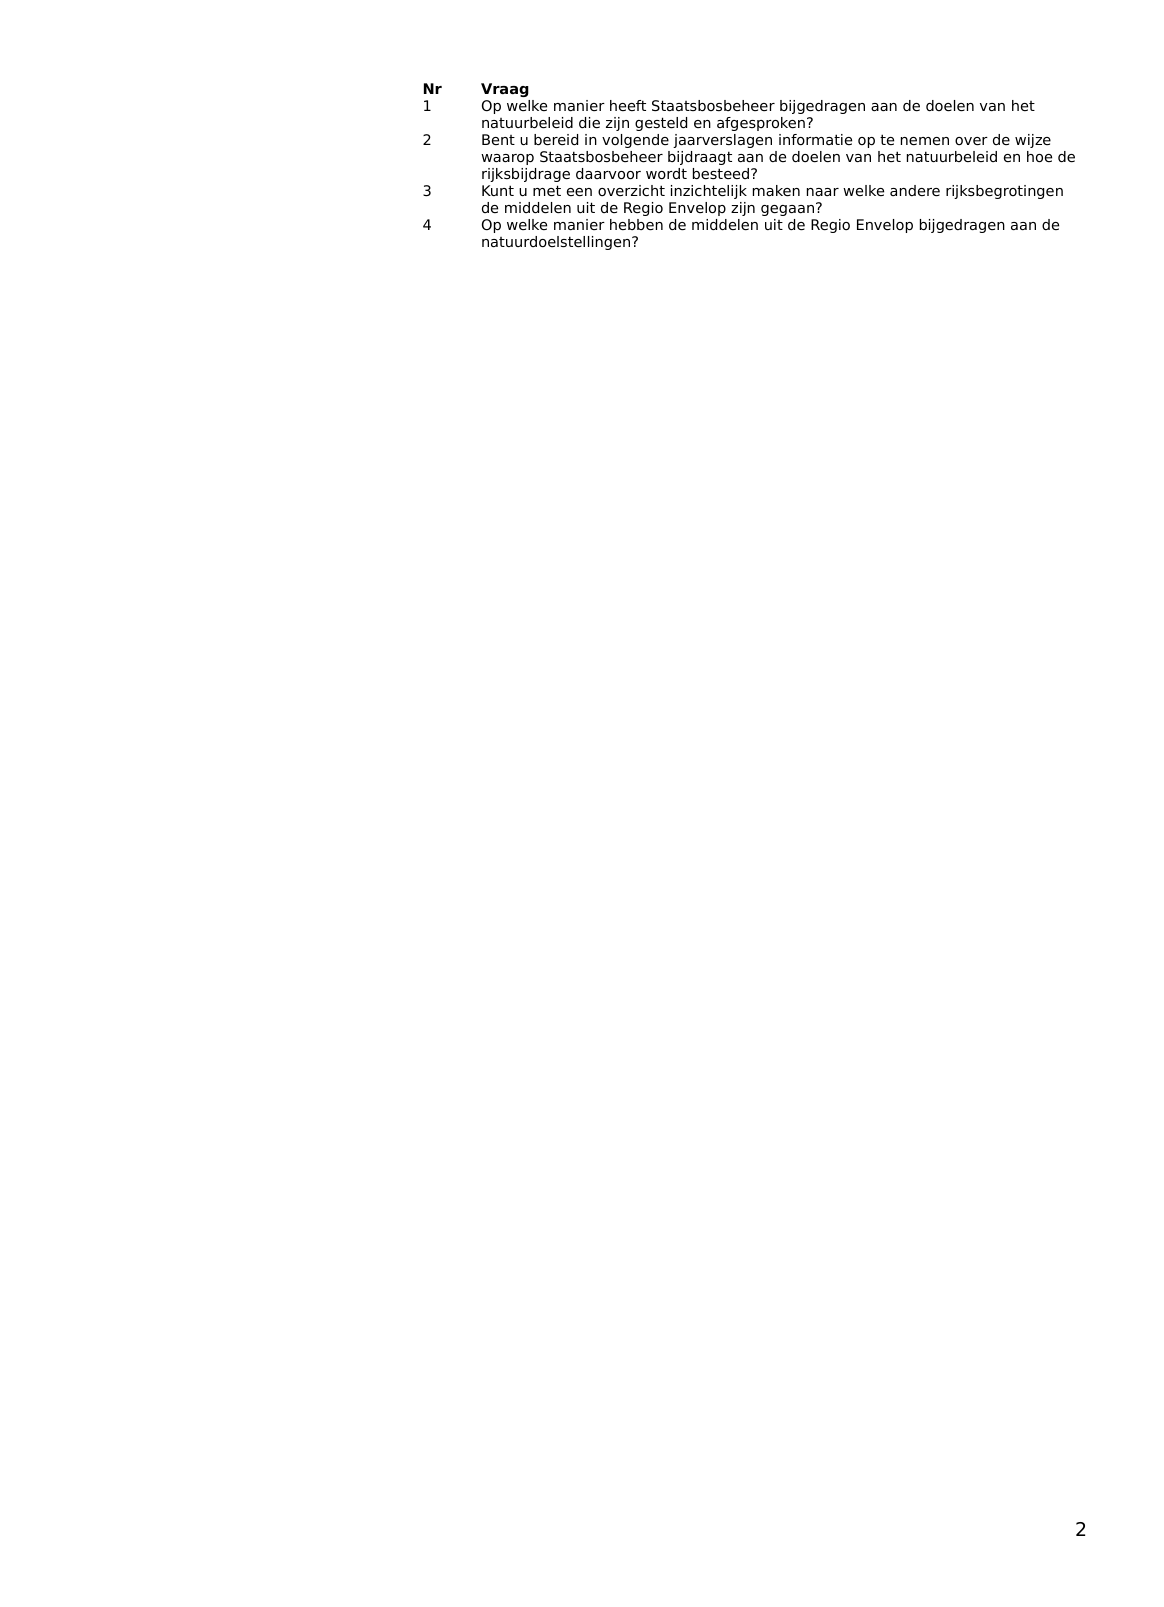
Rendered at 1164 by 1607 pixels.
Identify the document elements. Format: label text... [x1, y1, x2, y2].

table_cell Bent u bereid in volgende jaarverslagen informatie op te nemen over de wijze waarop Staatsbosbeheer bijdraagt aan de doelen van het natuurbeleid en hoe de rijksbijdrage daarvoor wordt besteed? [475, 132, 1087, 183]
table_cell Op welke manier hebben de middelen uit de Regio Envelop bijgedragen aan de natuurdoelstellingen? [475, 217, 1087, 251]
table_header Vraag [475, 81, 1087, 98]
table_cell Kunt u met een overzicht inzichtelijk maken naar welke andere rijksbegrotingen de middelen uit de Regio Envelop zijn gegaan? [475, 183, 1087, 217]
table_cell 4 [422, 217, 475, 251]
table_cell 3 [422, 183, 475, 217]
table_header Nr [422, 81, 475, 98]
table_cell Op welke manier heeft Staatsbosbeheer bijgedragen aan de doelen van het natuurbeleid die zijn gesteld en afgesproken? [475, 98, 1087, 132]
table_cell 1 [422, 98, 475, 132]
table_cell 2 [422, 132, 475, 183]
